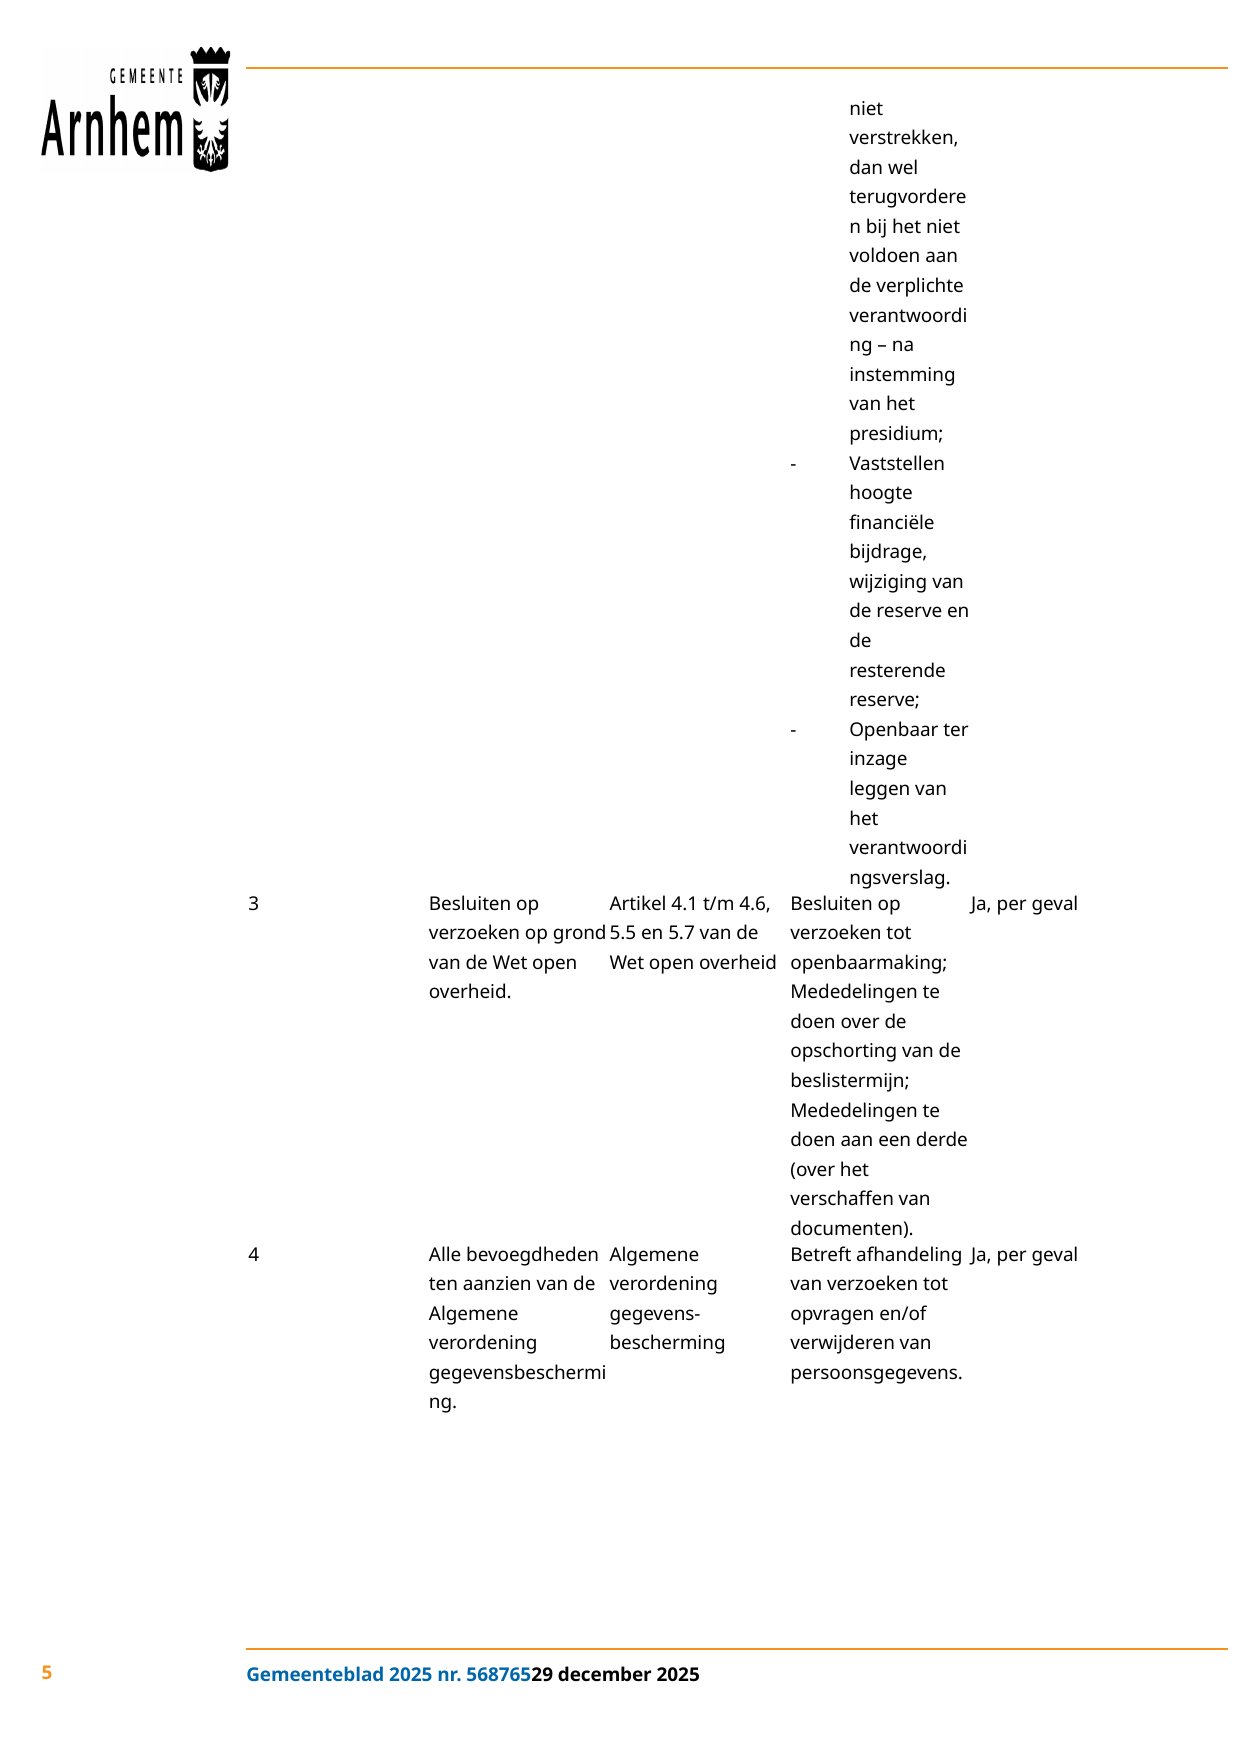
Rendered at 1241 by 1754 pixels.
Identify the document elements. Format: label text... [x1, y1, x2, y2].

table_cell Besluiten op verzoeken op grond van de Wet open overheid. [429, 890, 609, 1241]
table_cell Besluiten op verzoeken tot openbaarmaking; Mededelingen te doen over de opschorting van de beslistermijn; Mededelingen te doen aan een derde (over het verschaffen van documenten). [790, 890, 971, 1241]
picture [41, 47, 231, 172]
table_cell Artikel 4.1 t/m 4.6, 5.5 en 5.7 van de Wet open overheid [609, 890, 790, 1241]
table_cell [609, 95, 790, 890]
table_cell [248, 95, 429, 890]
table_cell Ja, per geval [971, 1241, 1152, 1414]
table_cell [429, 95, 609, 890]
table_cell [971, 95, 1152, 890]
table_cell Algemene verordening gegevens-bescherming [609, 1241, 790, 1414]
table_cell 3 [248, 890, 429, 1241]
table_cell Ja, per geval [971, 890, 1152, 1241]
table_cell 4 [248, 1241, 429, 1414]
table_cell niet verstrekken, dan wel terugvorderen bij het niet voldoen aan de verplichte verantwoording – na instemming van het presidium; Vaststellen hoogte financiële bijdrage, wijziging van de reserve en de resterende reserve; Openbaar ter inzage leggen van het verantwoordingsverslag. [790, 95, 971, 890]
table_cell Alle bevoegdheden ten aanzien van de Algemene verordening gegevensbescherming. [429, 1241, 609, 1414]
table_cell Betreft afhandeling van verzoeken tot opvragen en/of verwijderen van persoonsgegevens. [790, 1241, 971, 1414]
